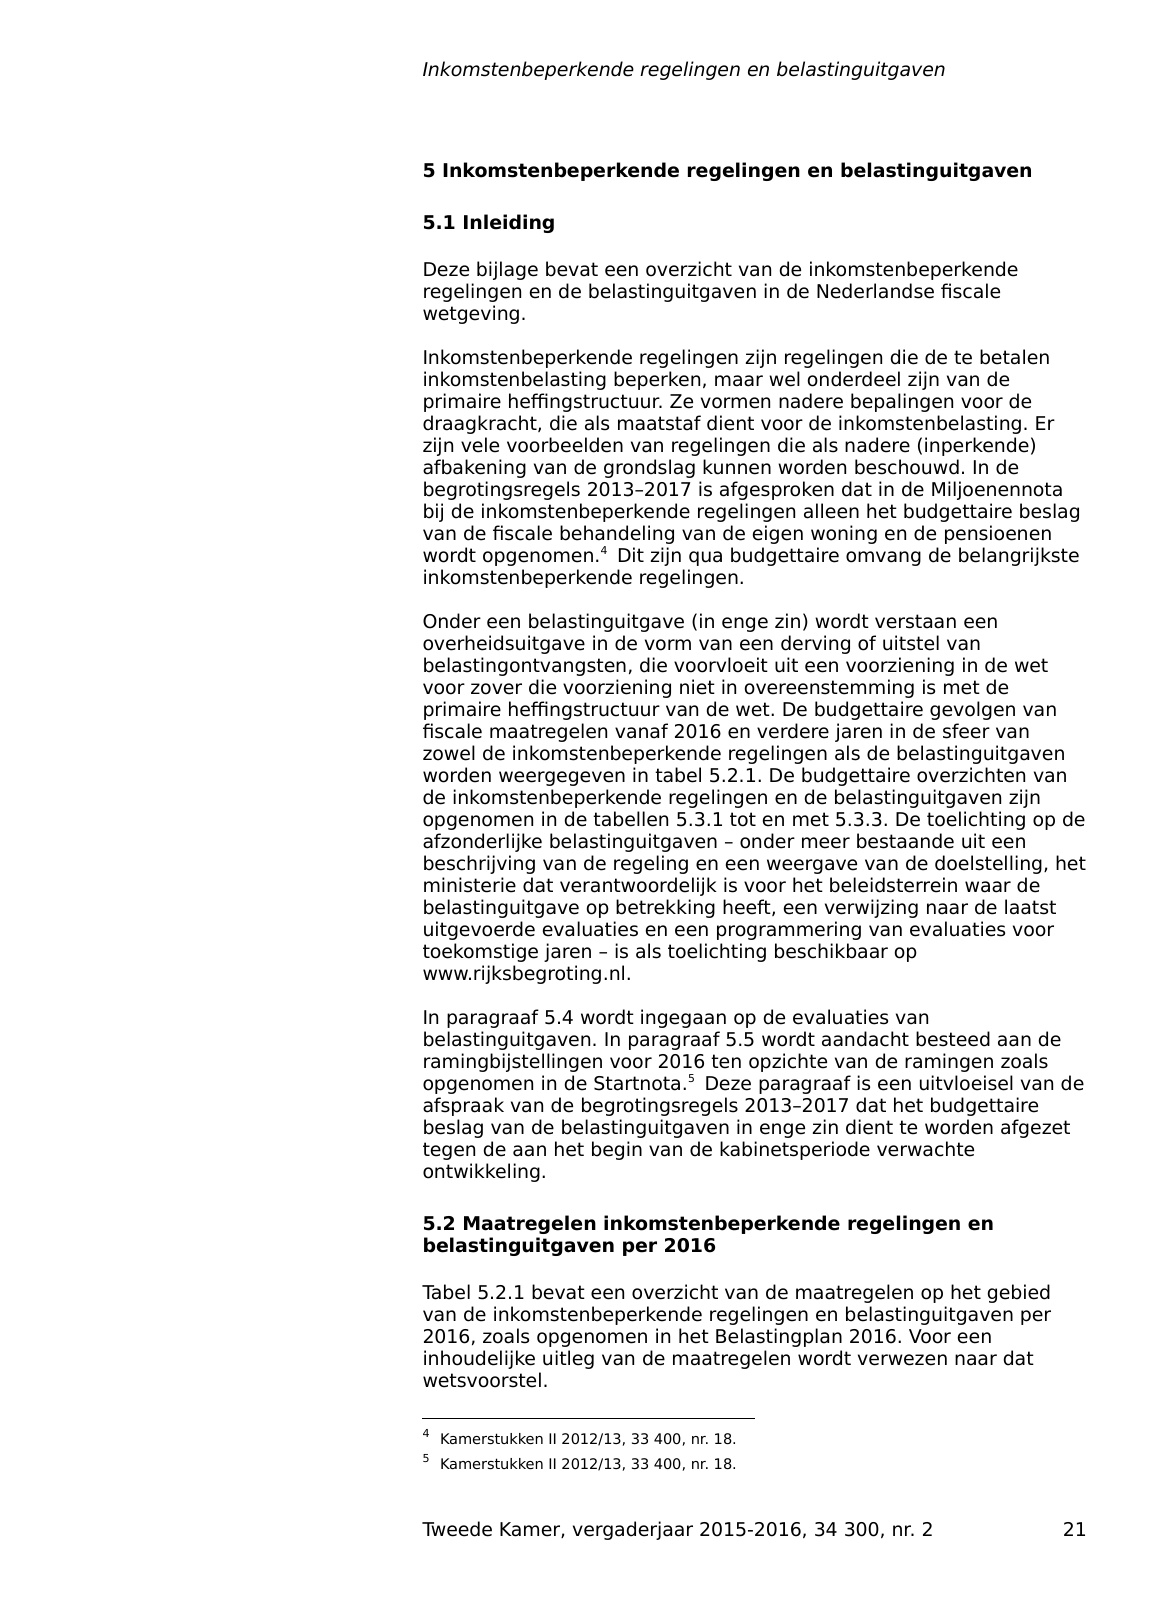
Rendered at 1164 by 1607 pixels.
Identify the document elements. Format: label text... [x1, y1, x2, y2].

text In paragraaf 5.4 wordt ingegaan op de evaluaties van belastinguitgaven. In paragraaf 5.5 wordt aandacht besteed aan de ramingbijstellingen voor 2016 ten opzichte van de ramingen zoals opgenomen in de Startnota. Deze paragraaf is een uitvloeisel van de afspraak van de begrotingsregels 2013–2017 dat het budgettaire beslag van de belastinguitgaven in enge zin dient te worden afgezet tegen de aan het begin van de kabinetsperiode verwachte ontwikkeling. [422, 1007, 1087, 1183]
text Kamerstukken II 2012/13, 33 400, nr. 18. [422, 1427, 1087, 1449]
subtitle 5.2 Maatregelen inkomstenbeperkende regelingen en belastinguitgaven per 2016 [422, 1213, 1087, 1257]
text Deze bijlage bevat een overzicht van de inkomstenbeperkende regelingen en de belastinguitgaven in de Nederlandse fiscale wetgeving. [422, 259, 1087, 325]
text Onder een belastinguitgave (in enge zin) wordt verstaan een overheidsuitgave in de vorm van een derving of uitstel van belastingontvangsten, die voorvloeit uit een voorziening in de wet voor zover die voorziening niet in overeenstemming is met de primaire heffingstructuur van de wet. De budgettaire gevolgen van fiscale maatregelen vanaf 2016 en verdere jaren in de sfeer van zowel de inkomstenbeperkende regelingen als de belastinguitgaven worden weergegeven in tabel 5.2.1. De budgettaire overzichten van de inkomstenbeperkende regelingen en de belastinguitgaven zijn opgenomen in de tabellen 5.3.1 tot en met 5.3.3. De toelichting op de afzonderlijke belastinguitgaven – onder meer bestaande uit een beschrijving van de regeling en een weergave van de doelstelling, het ministerie dat verantwoordelijk is voor het beleidsterrein waar de belastinguitgave op betrekking heeft, een verwijzing naar de laatst uitgevoerde evaluaties en een programmering van evaluaties voor toekomstige jaren – is als toelichting beschikbaar op www.rijksbegroting.nl. [422, 611, 1087, 984]
text Inkomstenbeperkende regelingen zijn regelingen die de te betalen inkomstenbelasting beperken, maar wel onderdeel zijn van de primaire heffingstructuur. Ze vormen nadere bepalingen voor de draagkracht, die als maatstaf dient voor de inkomstenbelasting. Er zijn vele voorbeelden van regelingen die als nadere (inperkende) afbakening van de grondslag kunnen worden beschouwd. In de begrotingsregels 2013–2017 is afgesproken dat in de Miljoenennota bij de inkomstenbeperkende regelingen alleen het budgettaire beslag van de fiscale behandeling van de eigen woning en de pensioenen wordt opgenomen. Dit zijn qua budgettaire omvang de belangrijkste inkomstenbeperkende regelingen. [422, 347, 1087, 589]
text Kamerstukken II 2012/13, 33 400, nr. 18. [422, 1452, 1087, 1474]
text Tabel 5.2.1 bevat een overzicht van de maatregelen op het gebied van de inkomstenbeperkende regelingen en belastinguitgaven per 2016, zoals opgenomen in het Belastingplan 2016. Voor een inhoudelijke uitleg van de maatregelen wordt verwezen naar dat wetsvoorstel. [422, 1282, 1087, 1391]
subtitle 5.1 Inleiding [422, 212, 1087, 234]
subtitle 5 Inkomstenbeperkende regelingen en belastinguitgaven [422, 160, 1087, 182]
